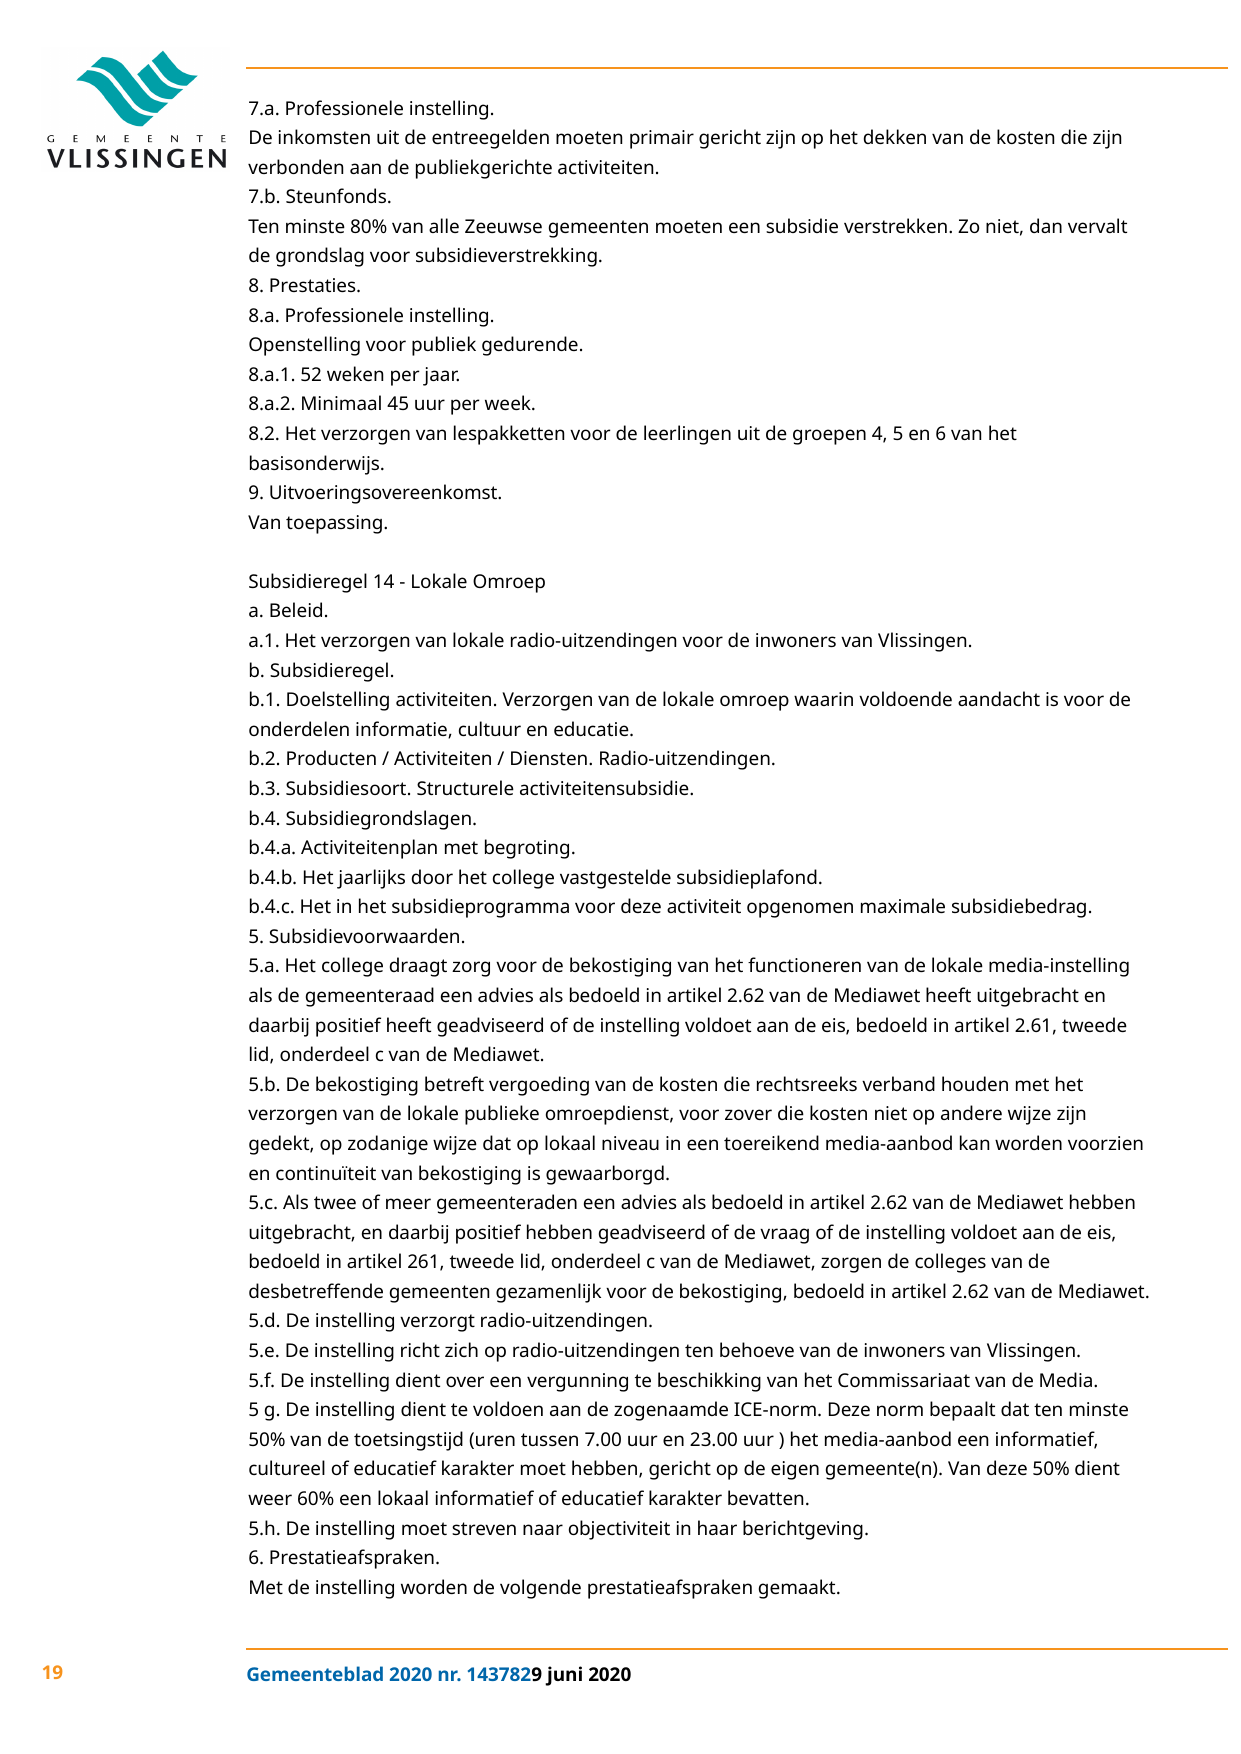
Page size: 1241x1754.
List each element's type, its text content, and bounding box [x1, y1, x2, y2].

text Met de instelling worden de volgende prestatieafspraken gemaakt. [248, 1574, 1152, 1600]
text b. Subsidieregel. [248, 657, 1152, 683]
text b.2. Producten / Activiteiten / Diensten. Radio-uitzendingen. [248, 746, 1152, 771]
text 5.c. Als twee of meer gemeenteraden een advies als bedoeld in artikel 2.62 van de Mediawet hebben uitgebracht, en daarbij positief hebben geadviseerd of de vraag of de instelling voldoet aan de eis, bedoeld in artikel 261, tweede lid, onderdeel c van de Mediawet, zorgen de colleges van de desbetreffende gemeenten gezamenlijk voor de bekostiging, bedoeld in artikel 2.62 van de Mediawet. [248, 1189, 1152, 1304]
text Subsidieregel 14 - Lokale Omroep [248, 568, 1152, 594]
text De inkomsten uit de entreegelden moeten primair gericht zijn op het dekken van de kosten die zijn verbonden aan de publiekgerichte activiteiten. [248, 124, 1152, 180]
text 8. Prestaties. [248, 272, 1152, 298]
text 5 g. De instelling dient te voldoen aan de zogenaamde ICE-norm. Deze norm bepaalt dat ten minste 50% van de toetsingstijd (uren tussen 7.00 uur en 23.00 uur ) het media-aanbod een informatief, cultureel of educatief karakter moet hebben, gericht op de eigen gemeente(n). Van deze 50% dient weer 60% een lokaal informatief of educatief karakter bevatten. [248, 1396, 1152, 1511]
text a. Beleid. [248, 598, 1152, 623]
text 7.a. Professionele instelling. [248, 95, 1152, 121]
text b.1. Doelstelling activiteiten. Verzorgen van de lokale omroep waarin voldoende aandacht is voor de onderdelen informatie, cultuur en educatie. [248, 686, 1152, 742]
text 5.f. De instelling dient over een vergunning te beschikking van het Commissariaat van de Media. [248, 1367, 1152, 1393]
text 6. Prestatieafspraken. [248, 1544, 1152, 1570]
text b.4.a. Activiteitenplan met begroting. [248, 834, 1152, 860]
text 8.a.2. Minimaal 45 uur per week. [248, 391, 1152, 416]
text 5.b. De bekostiging betreft vergoeding van de kosten die rechtsreeks verband houden met het verzorgen van de lokale publieke omroepdienst, voor zover die kosten niet op andere wijze zijn gedekt, op zodanige wijze dat op lokaal niveau in een toereikend media-aanbod kan worden voorzien en continuïteit van bekostiging is gewaarborgd. [248, 1071, 1152, 1186]
text b.3. Subsidiesoort. Structurele activiteitensubsidie. [248, 775, 1152, 801]
text 8.a.1. 52 weken per jaar. [248, 361, 1152, 387]
text 9. Uitvoeringsovereenkomst. [248, 479, 1152, 505]
picture [41, 47, 231, 172]
text b.4. Subsidiegrondslagen. [248, 805, 1152, 831]
text b.4.b. Het jaarlijks door het college vastgestelde subsidieplafond. [248, 864, 1152, 890]
text 8.a. Professionele instelling. [248, 302, 1152, 328]
text 7.b. Steunfonds. [248, 183, 1152, 209]
text 5. Subsidievoorwaarden. [248, 923, 1152, 949]
text 5.e. De instelling richt zich op radio-uitzendingen ten behoeve van de inwoners van Vlissingen. [248, 1337, 1152, 1363]
text 5.d. De instelling verzorgt radio-uitzendingen. [248, 1308, 1152, 1333]
text 5.h. De instelling moet streven naar objectiviteit in haar berichtgeving. [248, 1515, 1152, 1541]
text Openstelling voor publiek gedurende. [248, 331, 1152, 357]
text b.4.c. Het in het subsidieprogramma voor deze activiteit opgenomen maximale subsidiebedrag. [248, 893, 1152, 919]
text Van toepassing. [248, 509, 1152, 535]
text 8.2. Het verzorgen van lespakketten voor de leerlingen uit de groepen 4, 5 en 6 van het basisonderwijs. [248, 420, 1152, 476]
text Ten minste 80% van alle Zeeuwse gemeenten moeten een subsidie verstrekken. Zo niet, dan vervalt de grondslag voor subsidieverstrekking. [248, 213, 1152, 268]
text 5.a. Het college draagt zorg voor de bekostiging van het functioneren van de lokale media-instelling als de gemeenteraad een advies als bedoeld in artikel 2.62 van de Mediawet heeft uitgebracht en daarbij positief heeft geadviseerd of de instelling voldoet aan de eis, bedoeld in artikel 2.61, tweede lid, onderdeel c van de Mediawet. [248, 953, 1152, 1067]
text a.1. Het verzorgen van lokale radio-uitzendingen voor de inwoners van Vlissingen. [248, 627, 1152, 653]
